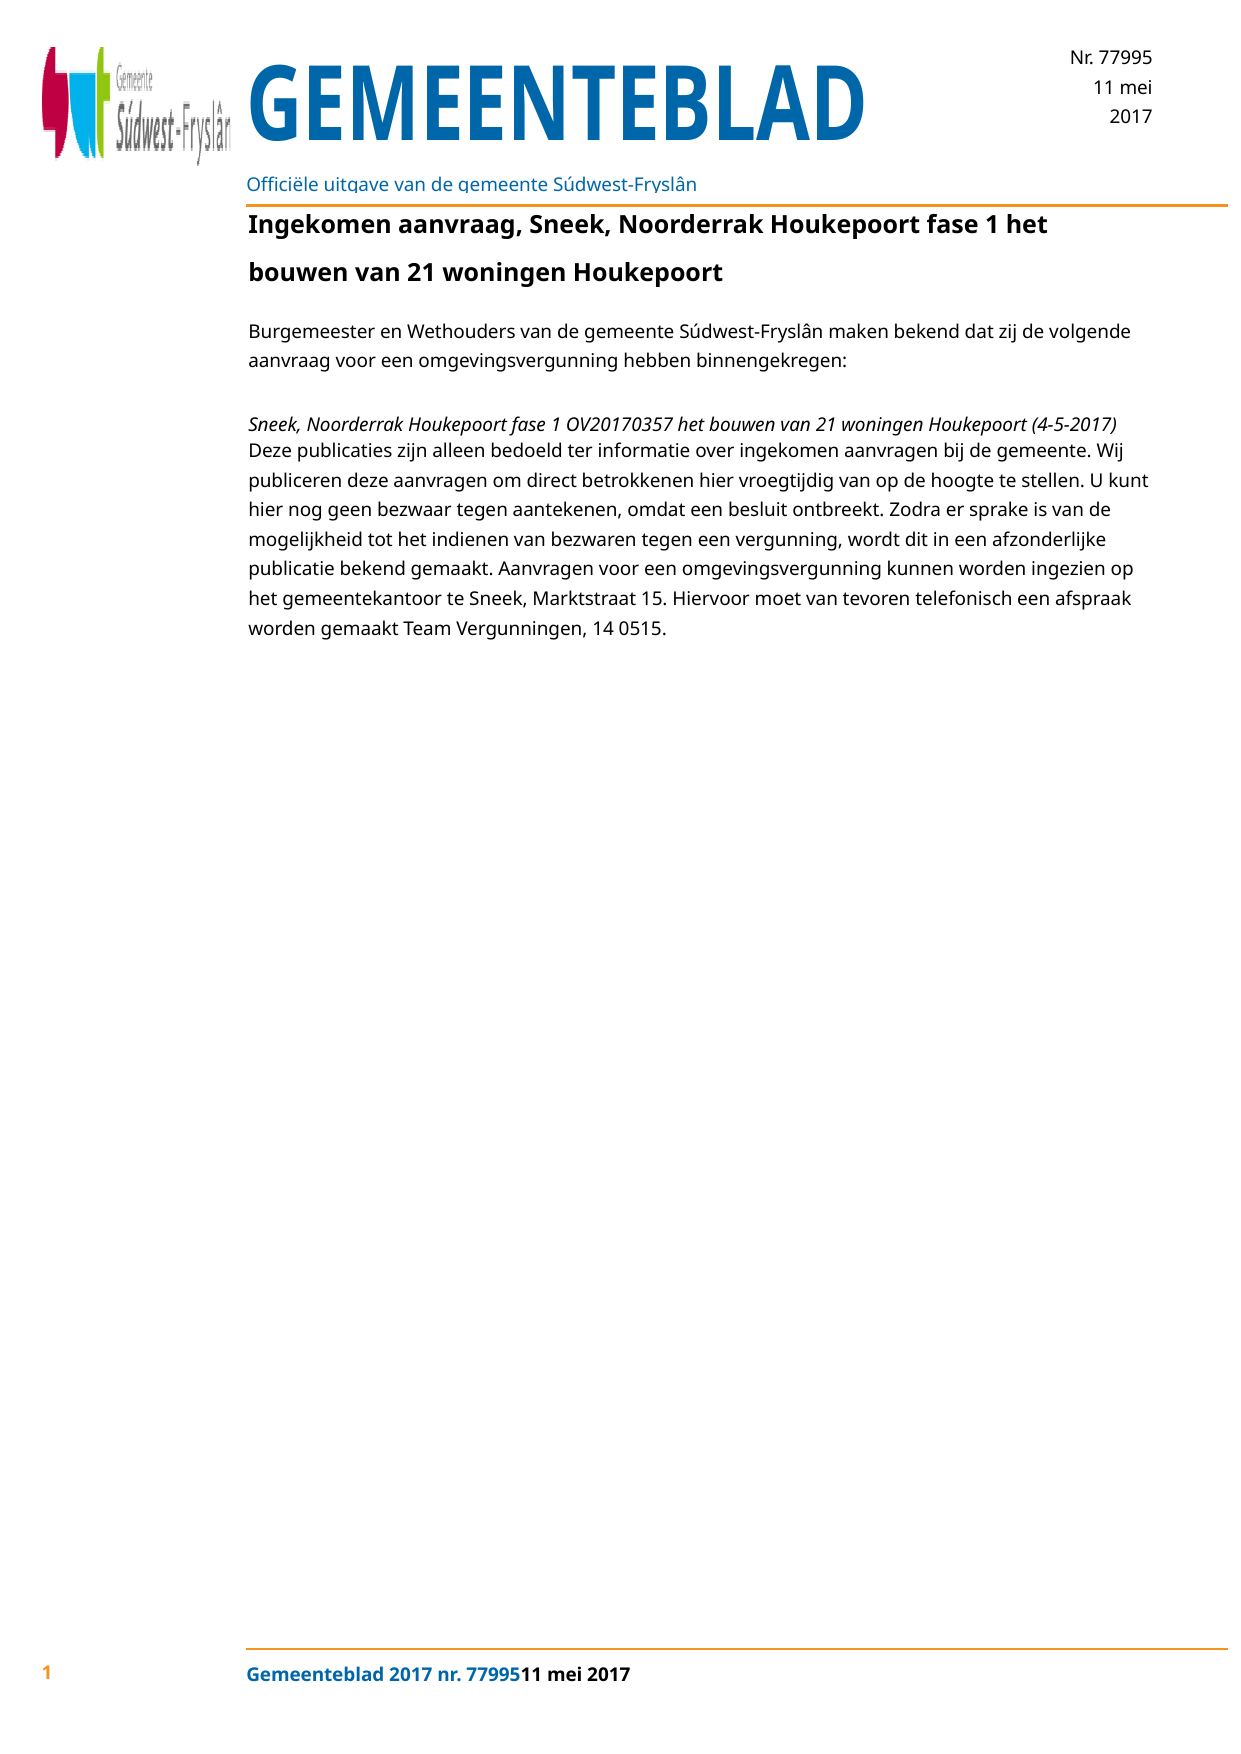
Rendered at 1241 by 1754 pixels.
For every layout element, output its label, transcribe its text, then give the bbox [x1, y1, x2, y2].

text Burgemeester en Wethouders van de gemeente Súdwest-Fryslân maken bekend dat zij de volgende aanvraag voor een omgevingsvergunning hebben binnengekregen: [248, 318, 1152, 373]
text Sneek, Noorderrak Houkepoort fase 1 OV20170357 het bouwen van 21 woningen Houkepoort (4-5-2017) [248, 411, 1152, 437]
text Deze publicaties zijn alleen bedoeld ter informatie over ingekomen aanvragen bij de gemeente. Wij publiceren deze aanvragen om direct betrokkenen hier vroegtijdig van op de hoogte te stellen. U kunt hier nog geen bezwaar tegen aantekenen, omdat een besluit ontbreekt. Zodra er sprake is van de mogelijkheid tot het indienen van bezwaren tegen een vergunning, wordt dit in een afzonderlijke publicatie bekend gemaakt. Aanvragen voor een omgevingsvergunning kunnen worden ingezien op het gemeentekantoor te Sneek, Marktstraat 15. Hiervoor moet van tevoren telefonisch een afspraak worden gemaakt Team Vergunningen, 14 0515. [248, 437, 1152, 640]
picture [41, 47, 231, 172]
text Ingekomen aanvraag, Sneek, Noorderrak Houkepoort fase 1 het bouwen van 21 woningen Houkepoort [248, 207, 1152, 288]
